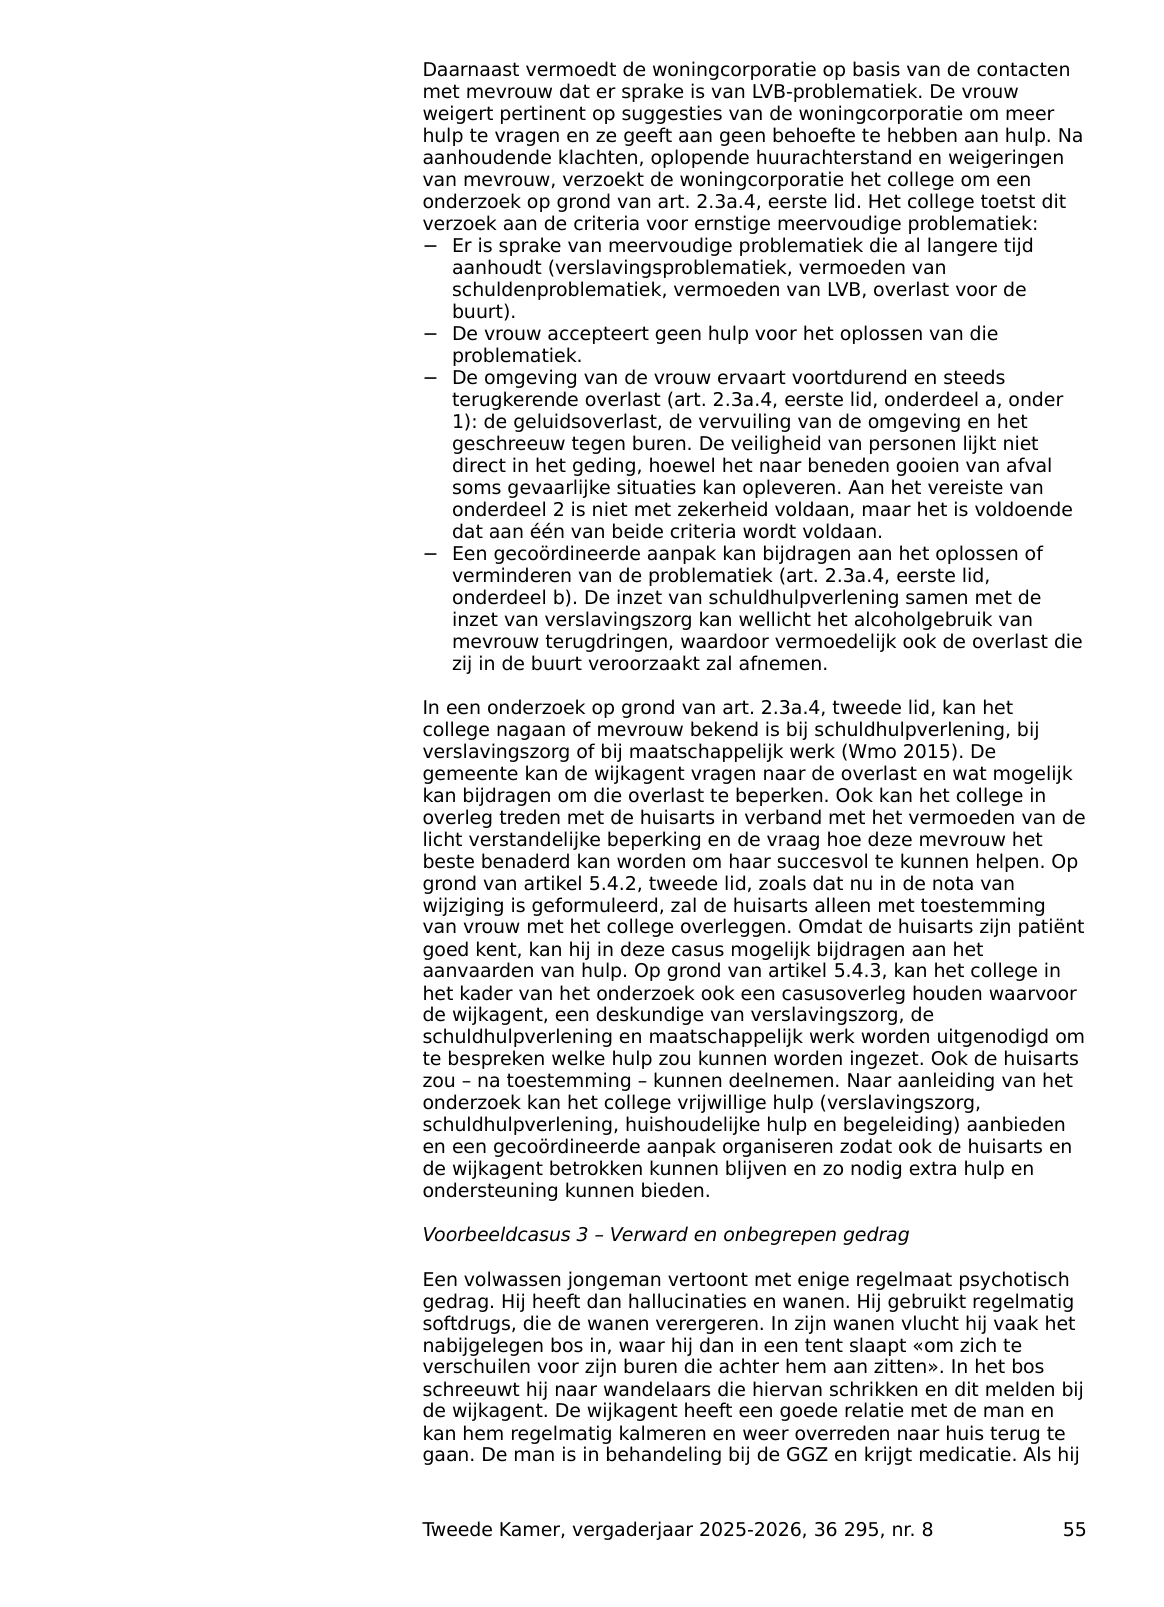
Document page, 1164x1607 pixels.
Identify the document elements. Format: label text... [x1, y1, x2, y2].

text Daarnaast vermoedt de woningcorporatie op basis van de contacten met mevrouw dat er sprake is van LVB-problematiek. De vrouw weigert pertinent op suggesties van de woningcorporatie om meer hulp te vragen en ze geeft aan geen behoefte te hebben aan hulp. Na aanhoudende klachten, oplopende huurachterstand en weigeringen van mevrouw, verzoekt de woningcorporatie het college om een onderzoek op grond van art. 2.3a.4, eerste lid. Het college toetst dit verzoek aan de criteria voor ernstige meervoudige problematiek: [422, 59, 1087, 235]
text Een volwassen jongeman vertoont met enige regelmaat psychotisch gedrag. Hij heeft dan hallucinaties en wanen. Hij gebruikt regelmatig softdrugs, die de wanen verergeren. In zijn wanen vlucht hij vaak het nabijgelegen bos in, waar hij dan in een tent slaapt «om zich te verschuilen voor zijn buren die achter hem aan zitten». In het bos schreeuwt hij naar wandelaars die hiervan schrikken en dit melden bij de wijkagent. De wijkagent heeft een goede relatie met de man en kan hem regelmatig kalmeren en weer overreden naar huis terug te gaan. De man is in behandeling bij de GGZ en krijgt medicatie. Als hij [422, 1268, 1087, 1466]
subtitle Voorbeeldcasus 3 – Verward en onbegrepen gedrag [422, 1224, 1087, 1246]
text − De omgeving van de vrouw ervaart voortdurend en steeds terugkerende overlast (art. 2.3a.4, eerste lid, onderdeel a, onder 1): de geluidsoverlast, de vervuiling van de omgeving en het geschreeuw tegen buren. De veiligheid van personen lijkt niet direct in het geding, hoewel het naar beneden gooien van afval soms gevaarlijke situaties kan opleveren. Aan het vereiste van onderdeel 2 is niet met zekerheid voldaan, maar het is voldoende dat aan één van beide criteria wordt voldaan. [422, 367, 1087, 543]
text − Een gecoördineerde aanpak kan bijdragen aan het oplossen of verminderen van de problematiek (art. 2.3a.4, eerste lid, onderdeel b). De inzet van schuldhulpverlening samen met de inzet van verslavingszorg kan wellicht het alcoholgebruik van mevrouw terugdringen, waardoor vermoedelijk ook de overlast die zij in de buurt veroorzaakt zal afnemen. [422, 543, 1087, 674]
text In een onderzoek op grond van art. 2.3a.4, tweede lid, kan het college nagaan of mevrouw bekend is bij schuldhulpverlening, bij verslavingszorg of bij maatschappelijk werk (Wmo 2015). De gemeente kan de wijkagent vragen naar de overlast en wat mogelijk kan bijdragen om die overlast te beperken. Ook kan het college in overleg treden met de huisarts in verband met het vermoeden van de licht verstandelijke beperking en de vraag hoe deze mevrouw het beste benaderd kan worden om haar succesvol te kunnen helpen. Op grond van artikel 5.4.2, tweede lid, zoals dat nu in de nota van wijziging is geformuleerd, zal de huisarts alleen met toestemming van vrouw met het college overleggen. Omdat de huisarts zijn patiënt goed kent, kan hij in deze casus mogelijk bijdragen aan het aanvaarden van hulp. Op grond van artikel 5.4.3, kan het college in het kader van het onderzoek ook een casusoverleg houden waarvoor de wijkagent, een deskundige van verslavingszorg, de schuldhulpverlening en maatschappelijk werk worden uitgenodigd om te bespreken welke hulp zou kunnen worden ingezet. Ook de huisarts zou – na toestemming – kunnen deelnemen. Naar aanleiding van het onderzoek kan het college vrijwillige hulp (verslavingszorg, schuldhulpverlening, huishoudelijke hulp en begeleiding) aanbieden en een gecoördineerde aanpak organiseren zodat ook de huisarts en de wijkagent betrokken kunnen blijven en zo nodig extra hulp en ondersteuning kunnen bieden. [422, 697, 1087, 1202]
text − De vrouw accepteert geen hulp voor het oplossen van die problematiek. [422, 323, 1087, 367]
text − Er is sprake van meervoudige problematiek die al langere tijd aanhoudt (verslavingsproblematiek, vermoeden van schuldenproblematiek, vermoeden van LVB, overlast voor de buurt). [422, 235, 1087, 323]
